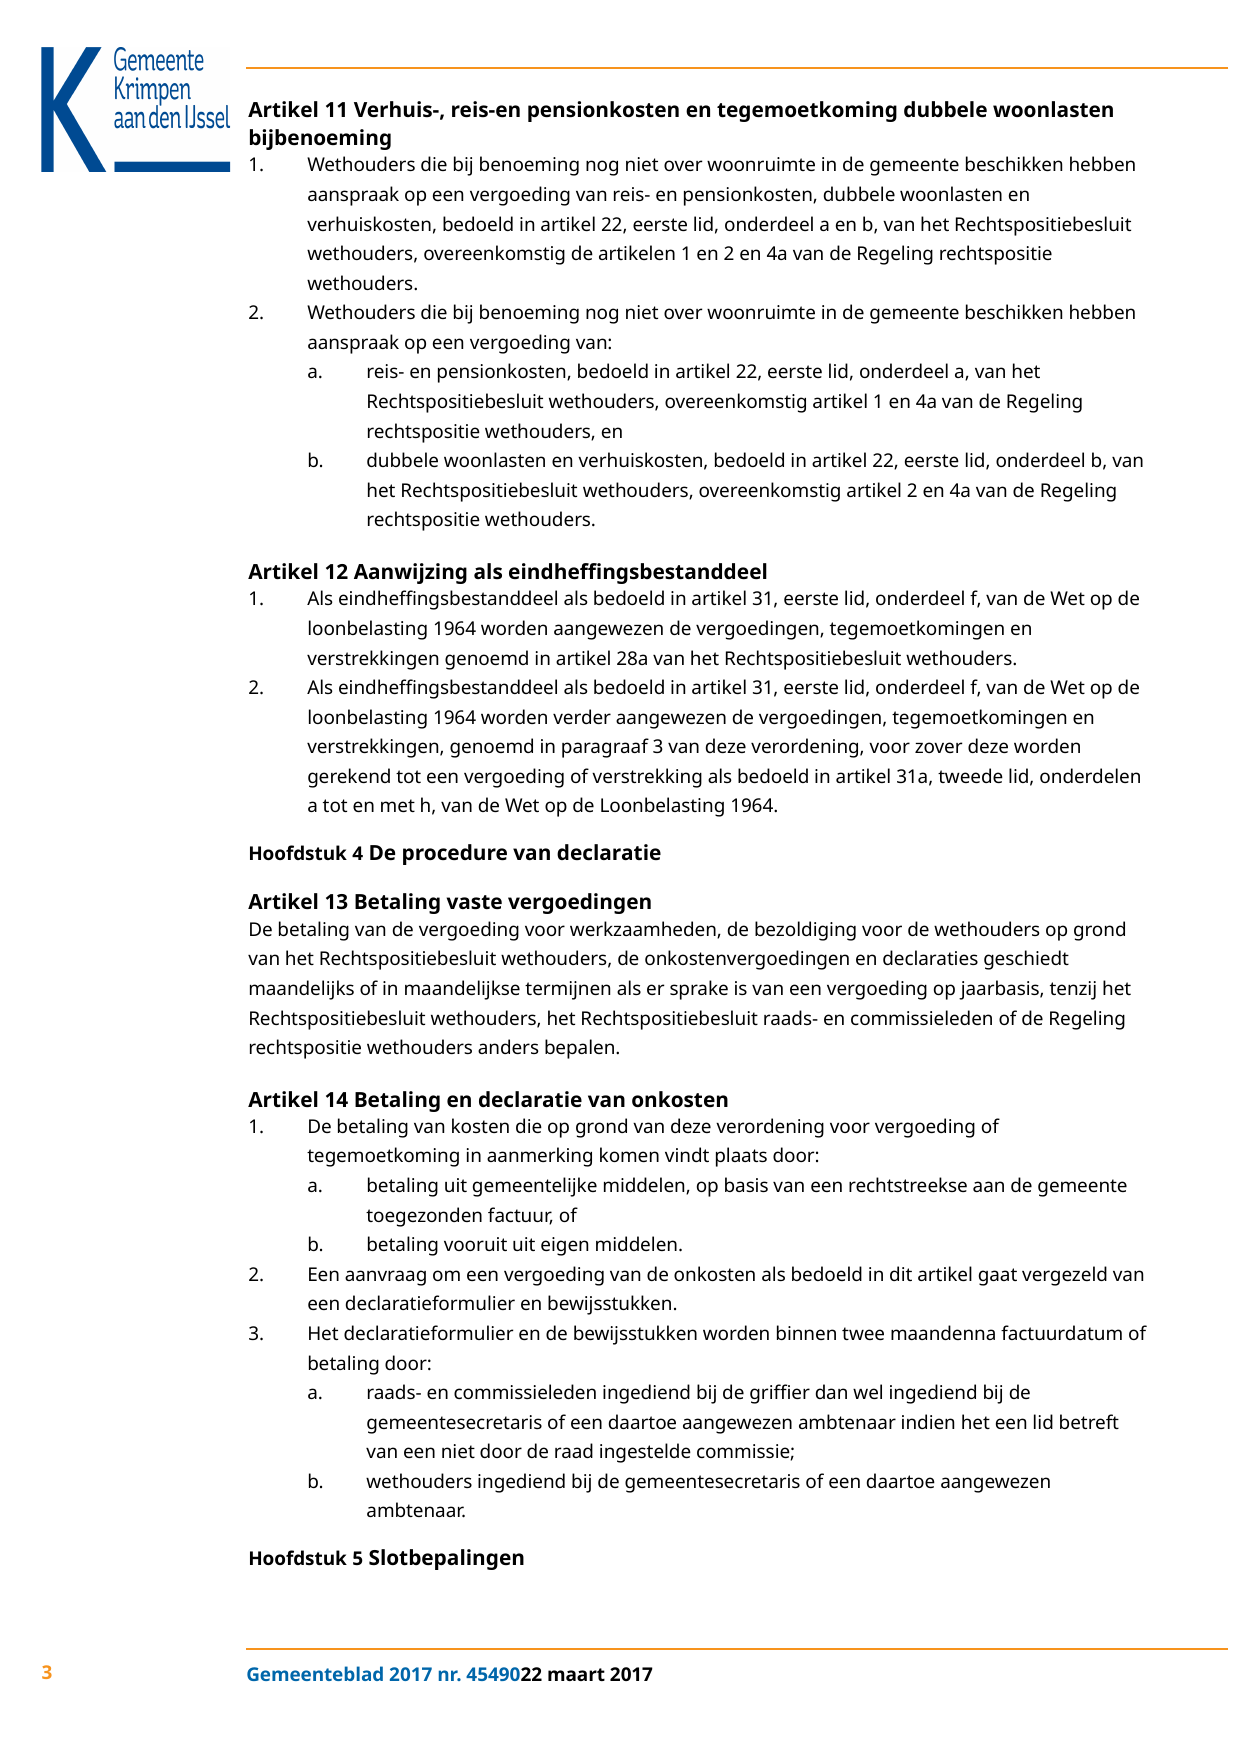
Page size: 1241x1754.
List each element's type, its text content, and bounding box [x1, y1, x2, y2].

text De betaling van de vergoeding voor werkzaamheden, de bezoldiging voor de wethouders op grond van het Rechtspositiebesluit wethouders, de onkostenvergoedingen en declaraties geschiedt maandelijks of in maandelijkse termijnen als er sprake is van een vergoeding op jaarbasis, tenzij het Rechtspositiebesluit wethouders, het Rechtspositiebesluit raads- en commissieleden of de Regeling rechtspositie wethouders anders bepalen. [248, 916, 1152, 1060]
list raads- en commissieleden ingediend bij de griffier dan wel ingediend bij de gemeentesecretaris of een daartoe aangewezen ambtenaar indien het een lid betreft van een niet door de raad ingestelde commissie; [307, 1379, 1152, 1464]
list betaling uit gemeentelijke middelen, op basis van een rechtstreekse aan de gemeente toegezonden factuur, of [307, 1172, 1152, 1228]
list Als eindheffingsbestanddeel als bedoeld in artikel 31, eerste lid, onderdeel f, van de Wet op de loonbelasting 1964 worden verder aangewezen de vergoedingen, tegemoetkomingen en verstrekkingen, genoemd in paragraaf 3 van deze verordening, voor zover deze worden gerekend tot een vergoeding of verstrekking als bedoeld in artikel 31a, tweede lid, onderdelen a tot en met h, van de Wet op de Loonbelasting 1964. [248, 674, 1152, 818]
text Hoofdstuk 4 De procedure van declaratie [248, 838, 1152, 867]
list Wethouders die bij benoeming nog niet over woonruimte in de gemeente beschikken hebben aanspraak op een vergoeding van reis- en pensionkosten, dubbele woonlasten en verhuiskosten, bedoeld in artikel 22, eerste lid, onderdeel a en b, van het Rechtspositiebesluit wethouders, overeenkomstig de artikelen 1 en 2 en 4a van de Regeling rechtspositie wethouders. [248, 152, 1152, 296]
text Hoofdstuk 5 Slotbepalingen [248, 1543, 1152, 1572]
list De betaling van kosten die op grond van deze verordening voor vergoeding of tegemoetkoming in aanmerking komen vindt plaats door: [248, 1113, 1152, 1168]
text Artikel 12 Aanwijzing als eindheffingsbestanddeel [248, 557, 1152, 586]
list Een aanvraag om een vergoeding van de onkosten als bedoeld in dit artikel gaat vergezeld van een declaratieformulier en bewijsstukken. [248, 1261, 1152, 1316]
list betaling vooruit uit eigen middelen. [307, 1231, 1152, 1257]
list reis- en pensionkosten, bedoeld in artikel 22, eerste lid, onderdeel a, van het Rechtspositiebesluit wethouders, overeenkomstig artikel 1 en 4a van de Regeling rechtspositie wethouders, en [307, 359, 1152, 444]
list dubbele woonlasten en verhuiskosten, bedoeld in artikel 22, eerste lid, onderdeel b, van het Rechtspositiebesluit wethouders, overeenkomstig artikel 2 en 4a van de Regeling rechtspositie wethouders. [307, 447, 1152, 532]
list Wethouders die bij benoeming nog niet over woonruimte in de gemeente beschikken hebben aanspraak op een vergoeding van: [248, 299, 1152, 355]
text Artikel 13 Betaling vaste vergoedingen [248, 887, 1152, 916]
list Het declaratieformulier en de bewijsstukken worden binnen twee maandenna factuurdatum of betaling door: [248, 1320, 1152, 1376]
text Artikel 11 Verhuis-, reis-en pensionkosten en tegemoetkoming dubbele woonlasten bijbenoeming [248, 95, 1152, 152]
list Als eindheffingsbestanddeel als bedoeld in artikel 31, eerste lid, onderdeel f, van de Wet op de loonbelasting 1964 worden aangewezen de vergoedingen, tegemoetkomingen en verstrekkingen genoemd in artikel 28a van het Rechtspositiebesluit wethouders. [248, 586, 1152, 670]
list wethouders ingediend bij de gemeentesecretaris of een daartoe aangewezen ambtenaar. [307, 1468, 1152, 1523]
picture [41, 47, 231, 172]
text Artikel 14 Betaling en declaratie van onkosten [248, 1085, 1152, 1113]
